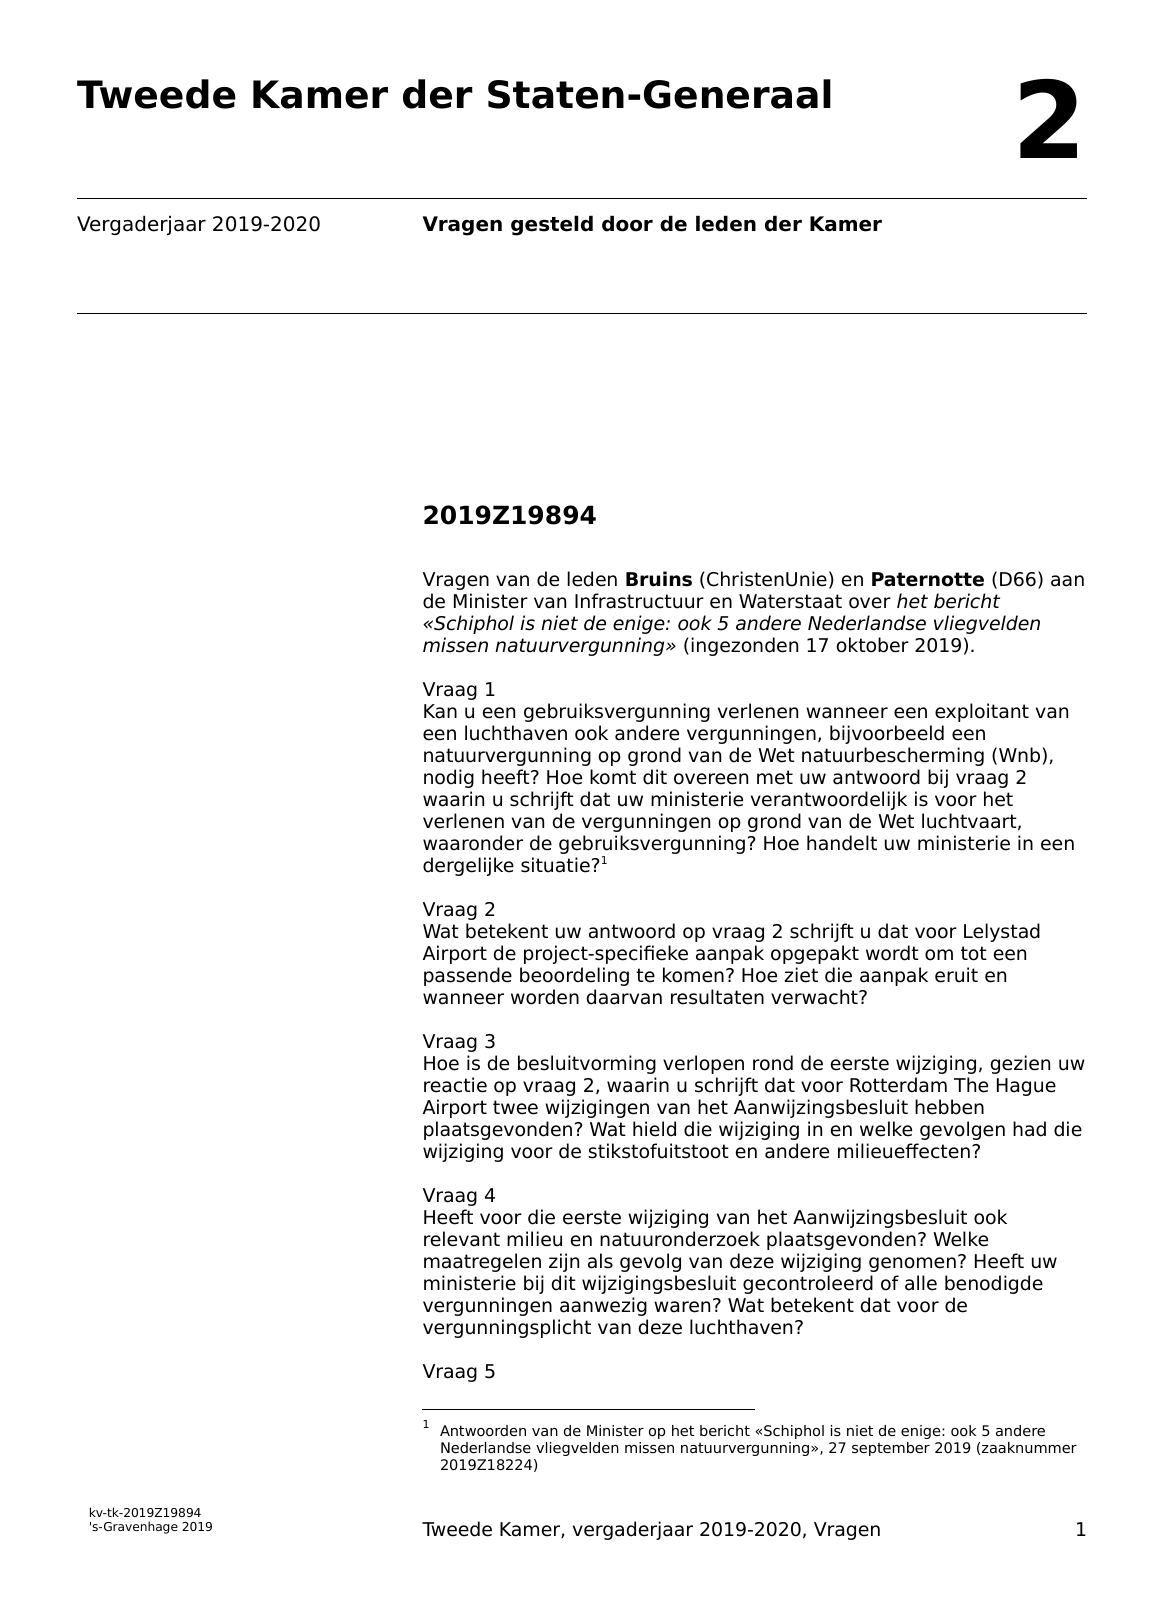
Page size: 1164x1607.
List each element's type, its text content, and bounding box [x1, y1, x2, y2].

table_header Tweede Kamer der Staten-Generaal [77, 59, 886, 198]
text kv-tk-2019Z19894 [88, 1506, 323, 1520]
text Wat betekent uw antwoord op vraag 2 schrijft u dat voor Lelystad Airport de project-specifieke aanpak opgepakt wordt om tot een passende beoordeling te komen? Hoe ziet die aanpak eruit en wanneer worden daarvan resultaten verwacht? [422, 921, 1087, 1009]
text 2019Z19894 [422, 501, 1087, 531]
text Vraag 4 [422, 1185, 1087, 1207]
table_header 2 [886, 59, 1087, 198]
text Kan u een gebruiksvergunning verlenen wanneer een exploitant van een luchthaven ook andere vergunningen, bijvoorbeeld een natuurvergunning op grond van de Wet natuurbescherming (Wnb), nodig heeft? Hoe komt dit overeen met uw antwoord bij vraag 2 waarin u schrijft dat uw ministerie verantwoordelijk is voor het verlenen van de vergunningen op grond van de Wet luchtvaart, waaronder de gebruiksvergunning? Hoe handelt uw ministerie in een dergelijke situatie? [422, 701, 1087, 877]
text Vraag 2 [422, 899, 1087, 921]
text Vraag 5 [422, 1361, 1087, 1383]
text Vragen van de leden Bruins (ChristenUnie) en Paternotte (D66) aan de Minister van Infrastructuur en Waterstaat over het bericht «Schiphol is niet de enige: ook 5 andere Nederlandse vliegvelden missen natuurvergunning» (ingezonden 17 oktober 2019). [422, 569, 1087, 657]
text Antwoorden van de Minister op het bericht «Schiphol is niet de enige: ook 5 andere Nederlandse vliegvelden missen natuurvergunning», 27 september 2019 (zaaknummer 2019Z18224) [422, 1418, 1087, 1474]
text Hoe is de besluitvorming verlopen rond de eerste wijziging, gezien uw reactie op vraag 2, waarin u schrijft dat voor Rotterdam The Hague Airport twee wijzigingen van het Aanwijzingsbesluit hebben plaatsgevonden? Wat hield die wijziging in en welke gevolgen had die wijziging voor de stikstofuitstoot en andere milieueffecten? [422, 1053, 1087, 1163]
table_cell Vergaderjaar 2019-2020 [77, 199, 422, 313]
table_cell Vragen gesteld door de leden der Kamer [422, 199, 1087, 313]
text Vraag 1 [422, 679, 1087, 701]
text Vraag 3 [422, 1031, 1087, 1053]
text 's-Gravenhage 2019 [88, 1520, 323, 1534]
text Heeft voor die eerste wijziging van het Aanwijzingsbesluit ook relevant milieu en natuuronderzoek plaatsgevonden? Welke maatregelen zijn als gevolg van deze wijziging genomen? Heeft uw ministerie bij dit wijzigingsbesluit gecontroleerd of alle benodigde vergunningen aanwezig waren? Wat betekent dat voor de vergunningsplicht van deze luchthaven? [422, 1207, 1087, 1339]
